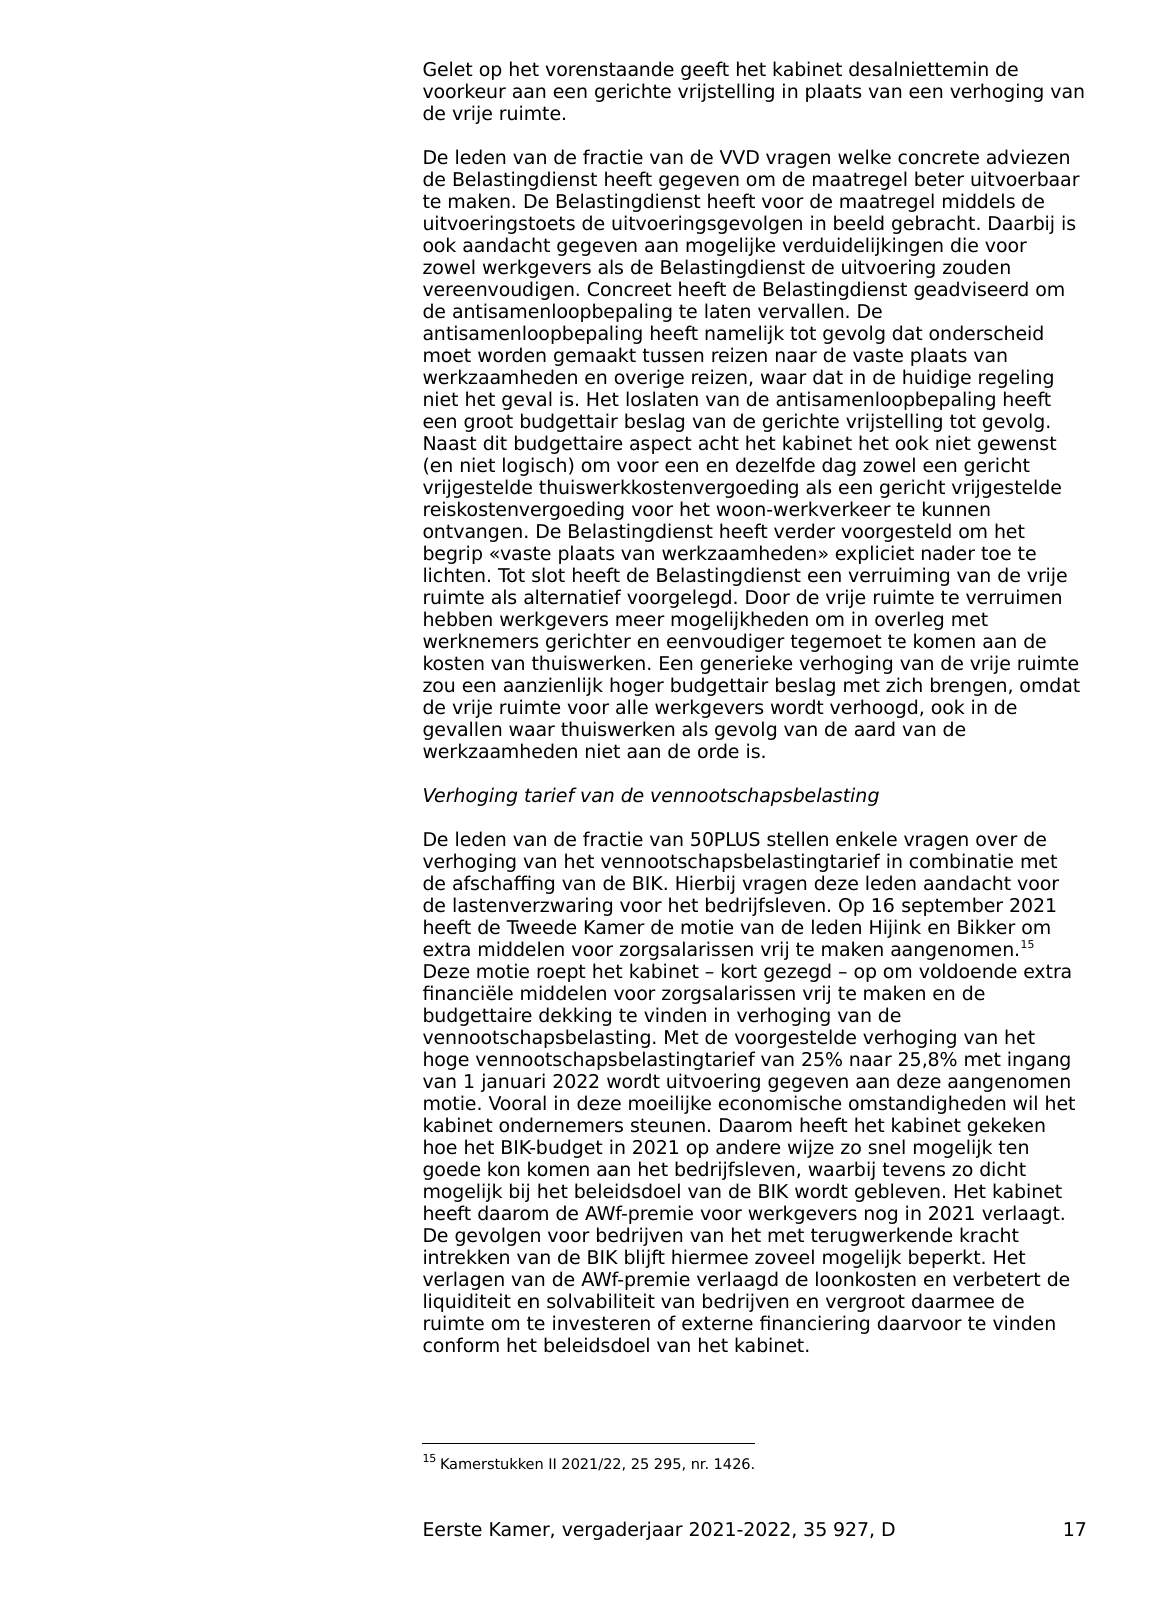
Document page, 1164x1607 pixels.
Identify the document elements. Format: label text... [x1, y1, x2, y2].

text De leden van de fractie van 50PLUS stellen enkele vragen over de verhoging van het vennootschapsbelastingtarief in combinatie met de afschaffing van de BIK. Hierbij vragen deze leden aandacht voor de lastenverzwaring voor het bedrijfsleven. Op 16 september 2021 heeft de Tweede Kamer de motie van de leden Hijink en Bikker om extra middelen voor zorgsalarissen vrij te maken aangenomen. Deze motie roept het kabinet – kort gezegd – op om voldoende extra financiële middelen voor zorgsalarissen vrij te maken en de budgettaire dekking te vinden in verhoging van de vennootschapsbelasting. Met de voorgestelde verhoging van het hoge vennootschapsbelastingtarief van 25% naar 25,8% met ingang van 1 januari 2022 wordt uitvoering gegeven aan deze aangenomen motie. Vooral in deze moeilijke economische omstandigheden wil het kabinet ondernemers steunen. Daarom heeft het kabinet gekeken hoe het BIK-budget in 2021 op andere wijze zo snel mogelijk ten goede kon komen aan het bedrijfsleven, waarbij tevens zo dicht mogelijk bij het beleidsdoel van de BIK wordt gebleven. Het kabinet heeft daarom de AWf-premie voor werkgevers nog in 2021 verlaagt. De gevolgen voor bedrijven van het met terugwerkende kracht intrekken van de BIK blijft hiermee zoveel mogelijk beperkt. Het verlagen van de AWf-premie verlaagd de loonkosten en verbetert de liquiditeit en solvabiliteit van bedrijven en vergroot daarmee de ruimte om te investeren of externe financiering daarvoor te vinden conform het beleidsdoel van het kabinet. [422, 829, 1087, 1356]
text De leden van de fractie van de VVD vragen welke concrete adviezen de Belastingdienst heeft gegeven om de maatregel beter uitvoerbaar te maken. De Belastingdienst heeft voor de maatregel middels de uitvoeringstoets de uitvoeringsgevolgen in beeld gebracht. Daarbij is ook aandacht gegeven aan mogelijke verduidelijkingen die voor zowel werkgevers als de Belastingdienst de uitvoering zouden vereenvoudigen. Concreet heeft de Belastingdienst geadviseerd om de antisamenloopbepaling te laten vervallen. De antisamenloopbepaling heeft namelijk tot gevolg dat onderscheid moet worden gemaakt tussen reizen naar de vaste plaats van werkzaamheden en overige reizen, waar dat in de huidige regeling niet het geval is. Het loslaten van de antisamenloopbepaling heeft een groot budgettair beslag van de gerichte vrijstelling tot gevolg. Naast dit budgettaire aspect acht het kabinet het ook niet gewenst (en niet logisch) om voor een en dezelfde dag zowel een gericht vrijgestelde thuiswerkkostenvergoeding als een gericht vrijgestelde reiskostenvergoeding voor het woon-werkverkeer te kunnen ontvangen. De Belastingdienst heeft verder voorgesteld om het begrip «vaste plaats van werkzaamheden» expliciet nader toe te lichten. Tot slot heeft de Belastingdienst een verruiming van de vrije ruimte als alternatief voorgelegd. Door de vrije ruimte te verruimen hebben werkgevers meer mogelijkheden om in overleg met werknemers gerichter en eenvoudiger tegemoet te komen aan de kosten van thuiswerken. Een generieke verhoging van de vrije ruimte zou een aanzienlijk hoger budgettair beslag met zich brengen, omdat de vrije ruimte voor alle werkgevers wordt verhoogd, ook in de gevallen waar thuiswerken als gevolg van de aard van de werkzaamheden niet aan de orde is. [422, 147, 1087, 763]
subtitle Verhoging tarief van de vennootschapsbelasting [422, 785, 1087, 807]
text Kamerstukken II 2021/22, 25 295, nr. 1426. [422, 1452, 1087, 1474]
text Gelet op het vorenstaande geeft het kabinet desalniettemin de voorkeur aan een gerichte vrijstelling in plaats van een verhoging van de vrije ruimte. [422, 59, 1087, 125]
